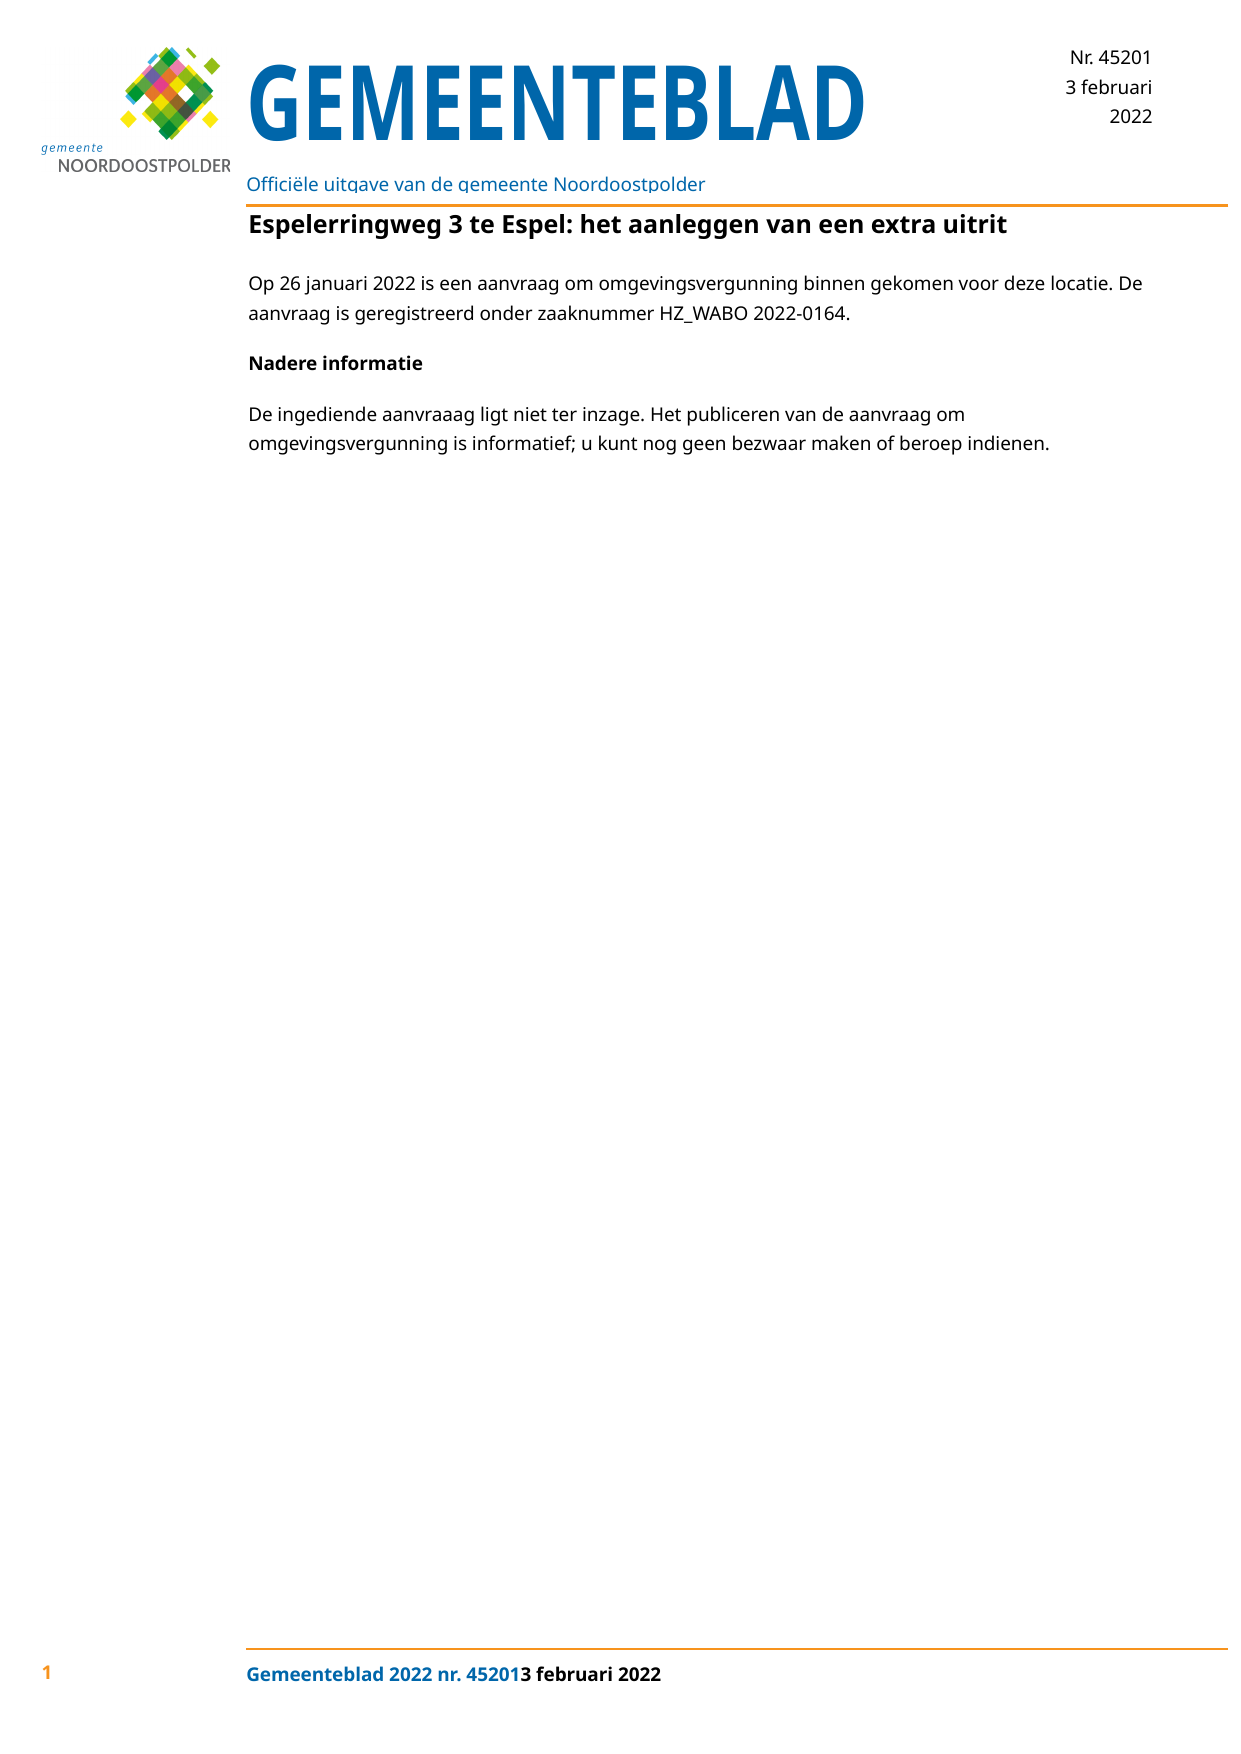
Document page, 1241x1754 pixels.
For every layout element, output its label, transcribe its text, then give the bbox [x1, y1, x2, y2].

picture [41, 47, 231, 172]
text Nadere informatie [248, 350, 1152, 376]
text Op 26 januari 2022 is een aanvraag om omgevingsvergunning binnen gekomen voor deze locatie. De aanvraag is geregistreerd onder zaaknummer HZ_WABO 2022-0164. [248, 270, 1152, 326]
text De ingediende aanvraaag ligt niet ter inzage. Het publiceren van de aanvraag om omgevingsvergunning is informatief; u kunt nog geen bezwaar maken of beroep indienen. [248, 401, 1152, 456]
text Espelerringweg 3 te Espel: het aanleggen van een extra uitrit [248, 207, 1152, 241]
